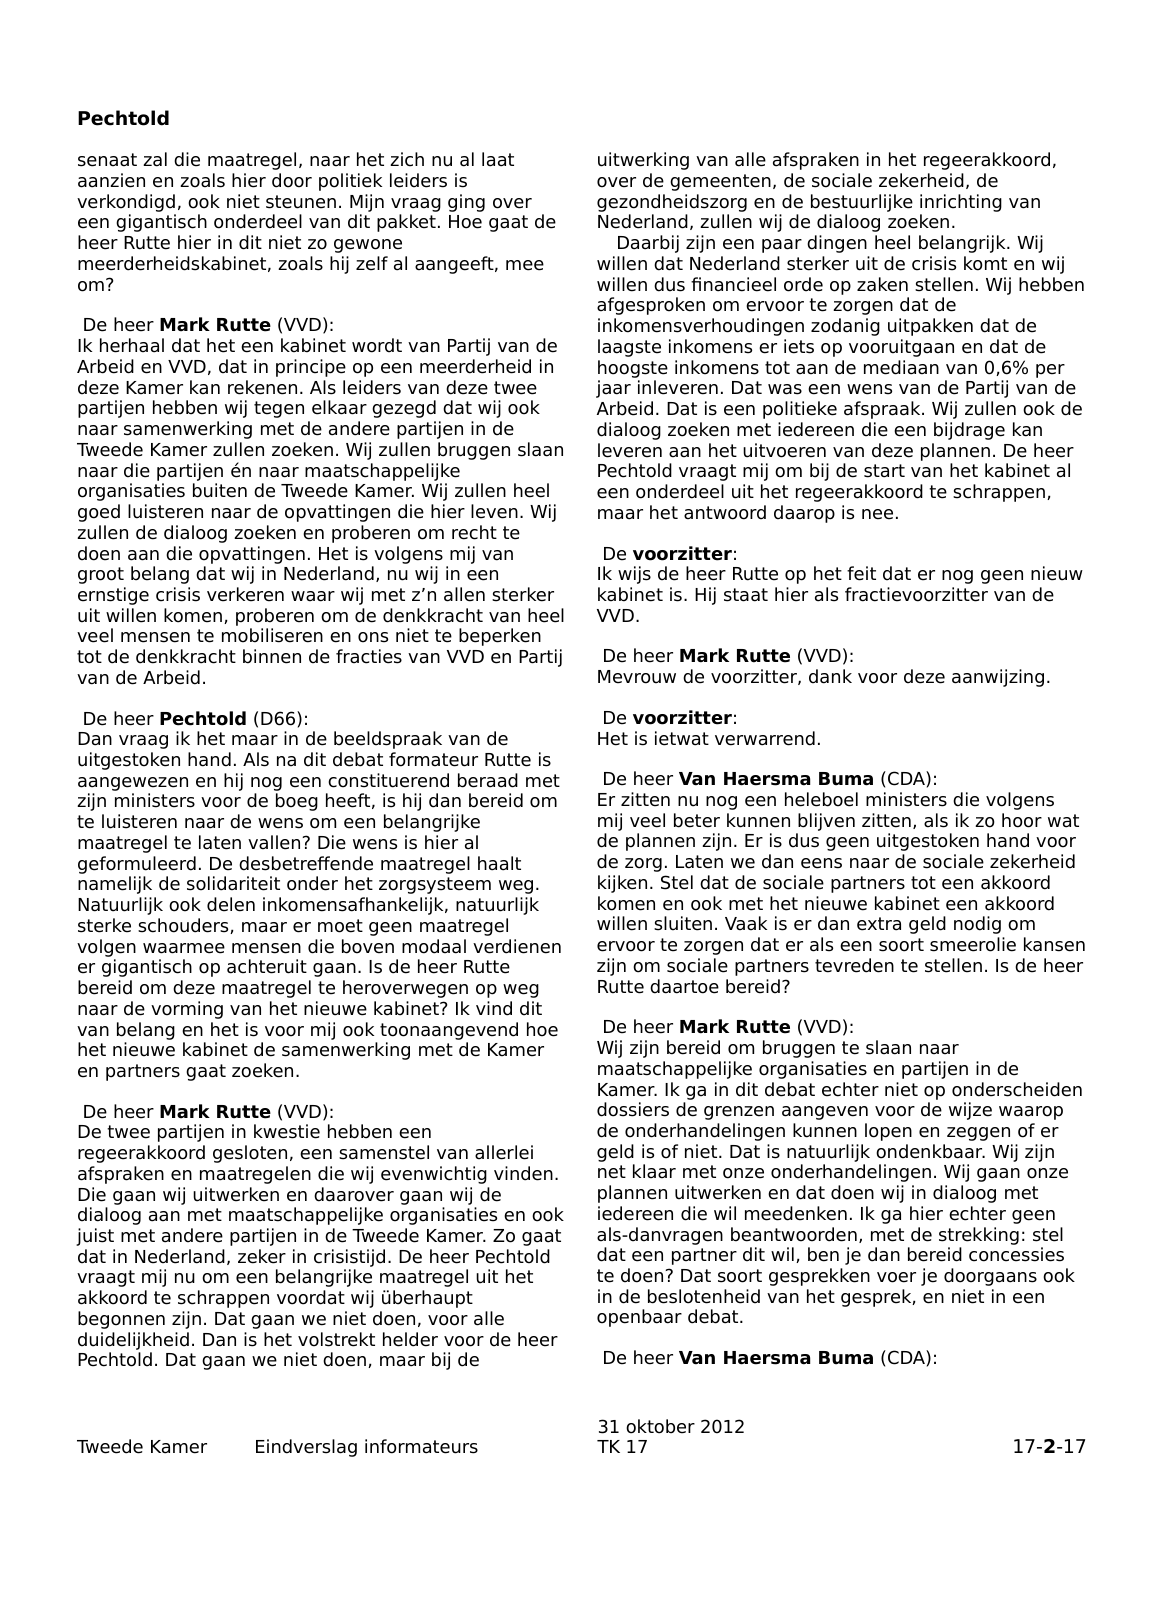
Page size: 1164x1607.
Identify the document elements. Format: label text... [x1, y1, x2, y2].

text De heer Mark Rutte (VVD): [596, 1017, 1087, 1038]
text De voorzitter: [596, 543, 1087, 564]
text Er zitten nu nog een heleboel ministers die volgens mij veel beter kunnen blijven zitten, als ik zo hoor wat de plannen zijn. Er is dus geen uitgestoken hand voor de zorg. Laten we dan eens naar de sociale zekerheid kijken. Stel dat de sociale partners tot een akkoord komen en ook met het nieuwe kabinet een akkoord willen sluiten. Vaak is er dan extra geld nodig om ervoor te zorgen dat er als een soort smeerolie kansen zijn om sociale partners tevreden te stellen. Is de heer Rutte daartoe bereid? [596, 790, 1087, 997]
text De heer Mark Rutte (VVD): [77, 315, 567, 336]
text senaat zal die maatregel, naar het zich nu al laat aanzien en zoals hier door politiek leiders is verkondigd, ook niet steunen. Mijn vraag ging over een gigantisch onderdeel van dit pakket. Hoe gaat de heer Rutte hier in dit niet zo gewone meerderheidskabinet, zoals hij zelf al aangeeft, mee om? [77, 150, 567, 295]
text Wij zijn bereid om bruggen te slaan naar maatschappelijke organisaties en partijen in de Kamer. Ik ga in dit debat echter niet op onderscheiden dossiers de grenzen aangeven voor de wijze waarop de onderhandelingen kunnen lopen en zeggen of er geld is of niet. Dat is natuurlijk ondenkbaar. Wij zijn net klaar met onze onderhandelingen. Wij gaan onze plannen uitwerken en dat doen wij in dialoog met iedereen die wil meedenken. Ik ga hier echter geen als-danvragen beantwoorden, met de strekking: stel dat een partner dit wil, ben je dan bereid concessies te doen? Dat soort gesprekken voer je doorgaans ook in de beslotenheid van het gesprek, en niet in een openbaar debat. [596, 1038, 1087, 1328]
text Daarbij zijn een paar dingen heel belangrijk. Wij willen dat Nederland sterker uit de crisis komt en wij willen dus financieel orde op zaken stellen. Wij hebben afgesproken om ervoor te zorgen dat de inkomensverhoudingen zodanig uitpakken dat de laagste inkomens er iets op vooruitgaan en dat de hoogste inkomens tot aan de mediaan van 0,6% per jaar inleveren. Dat was een wens van de Partij van de Arbeid. Dat is een politieke afspraak. Wij zullen ook de dialoog zoeken met iedereen die een bijdrage kan leveren aan het uitvoeren van deze plannen. De heer Pechtold vraagt mij om bij de start van het kabinet al een onderdeel uit het regeerakkoord te schrappen, maar het antwoord daarop is nee. [596, 233, 1087, 523]
text uitwerking van alle afspraken in het regeerakkoord, over de gemeenten, de sociale zekerheid, de gezondheidszorg en de bestuurlijke inrichting van Nederland, zullen wij de dialoog zoeken. [596, 150, 1087, 233]
text De heer Mark Rutte (VVD): [596, 646, 1087, 667]
text De heer Pechtold (D66): [77, 708, 567, 729]
text Ik herhaal dat het een kabinet wordt van Partij van de Arbeid en VVD, dat in principe op een meerderheid in deze Kamer kan rekenen. Als leiders van deze twee partijen hebben wij tegen elkaar gezegd dat wij ook naar samenwerking met de andere partijen in de Tweede Kamer zullen zoeken. Wij zullen bruggen slaan naar die partijen én naar maatschappelijke organisaties buiten de Tweede Kamer. Wij zullen heel goed luisteren naar de opvattingen die hier leven. Wij zullen de dialoog zoeken en proberen om recht te doen aan die opvattingen. Het is volgens mij van groot belang dat wij in Nederland, nu wij in een ernstige crisis verkeren waar wij met z’n allen sterker uit willen komen, proberen om de denkkracht van heel veel mensen te mobiliseren en ons niet te beperken tot de denkkracht binnen de fracties van VVD en Partij van de Arbeid. [77, 336, 567, 688]
text Het is ietwat verwarrend. [596, 728, 1087, 749]
text Mevrouw de voorzitter, dank voor deze aanwijzing. [596, 667, 1087, 688]
text De heer Van Haersma Buma (CDA): [596, 769, 1087, 790]
text De twee partijen in kwestie hebben een regeerakkoord gesloten, een samenstel van allerlei afspraken en maatregelen die wij evenwichtig vinden. Die gaan wij uitwerken en daarover gaan wij de dialoog aan met maatschappelijke organisaties en ook juist met andere partijen in de Tweede Kamer. Zo gaat dat in Nederland, zeker in crisistijd. De heer Pechtold vraagt mij nu om een belangrijke maatregel uit het akkoord te schrappen voordat wij überhaupt begonnen zijn. Dat gaan we niet doen, voor alle duidelijkheid. Dan is het volstrekt helder voor de heer Pechtold. Dat gaan we niet doen, maar bij de [77, 1122, 567, 1371]
text Ik wijs de heer Rutte op het feit dat er nog geen nieuw kabinet is. Hij staat hier als fractievoorzitter van de VVD. [596, 564, 1087, 626]
text De heer Van Haersma Buma (CDA): [596, 1348, 1087, 1369]
text De voorzitter: [596, 708, 1087, 728]
text De heer Mark Rutte (VVD): [77, 1102, 567, 1122]
text Dan vraag ik het maar in de beeldspraak van de uitgestoken hand. Als na dit debat formateur Rutte is aangewezen en hij nog een constituerend beraad met zijn ministers voor de boeg heeft, is hij dan bereid om te luisteren naar de wens om een belangrijke maatregel te laten vallen? Die wens is hier al geformuleerd. De desbetreffende maatregel haalt namelijk de solidariteit onder het zorgsysteem weg. Natuurlijk ook delen inkomensafhankelijk, natuurlijk sterke schouders, maar er moet geen maatregel volgen waarmee mensen die boven modaal verdienen er gigantisch op achteruit gaan. Is de heer Rutte bereid om deze maatregel te heroverwegen op weg naar de vorming van het nieuwe kabinet? Ik vind dit van belang en het is voor mij ook toonaangevend hoe het nieuwe kabinet de samenwerking met de Kamer en partners gaat zoeken. [77, 729, 567, 1082]
